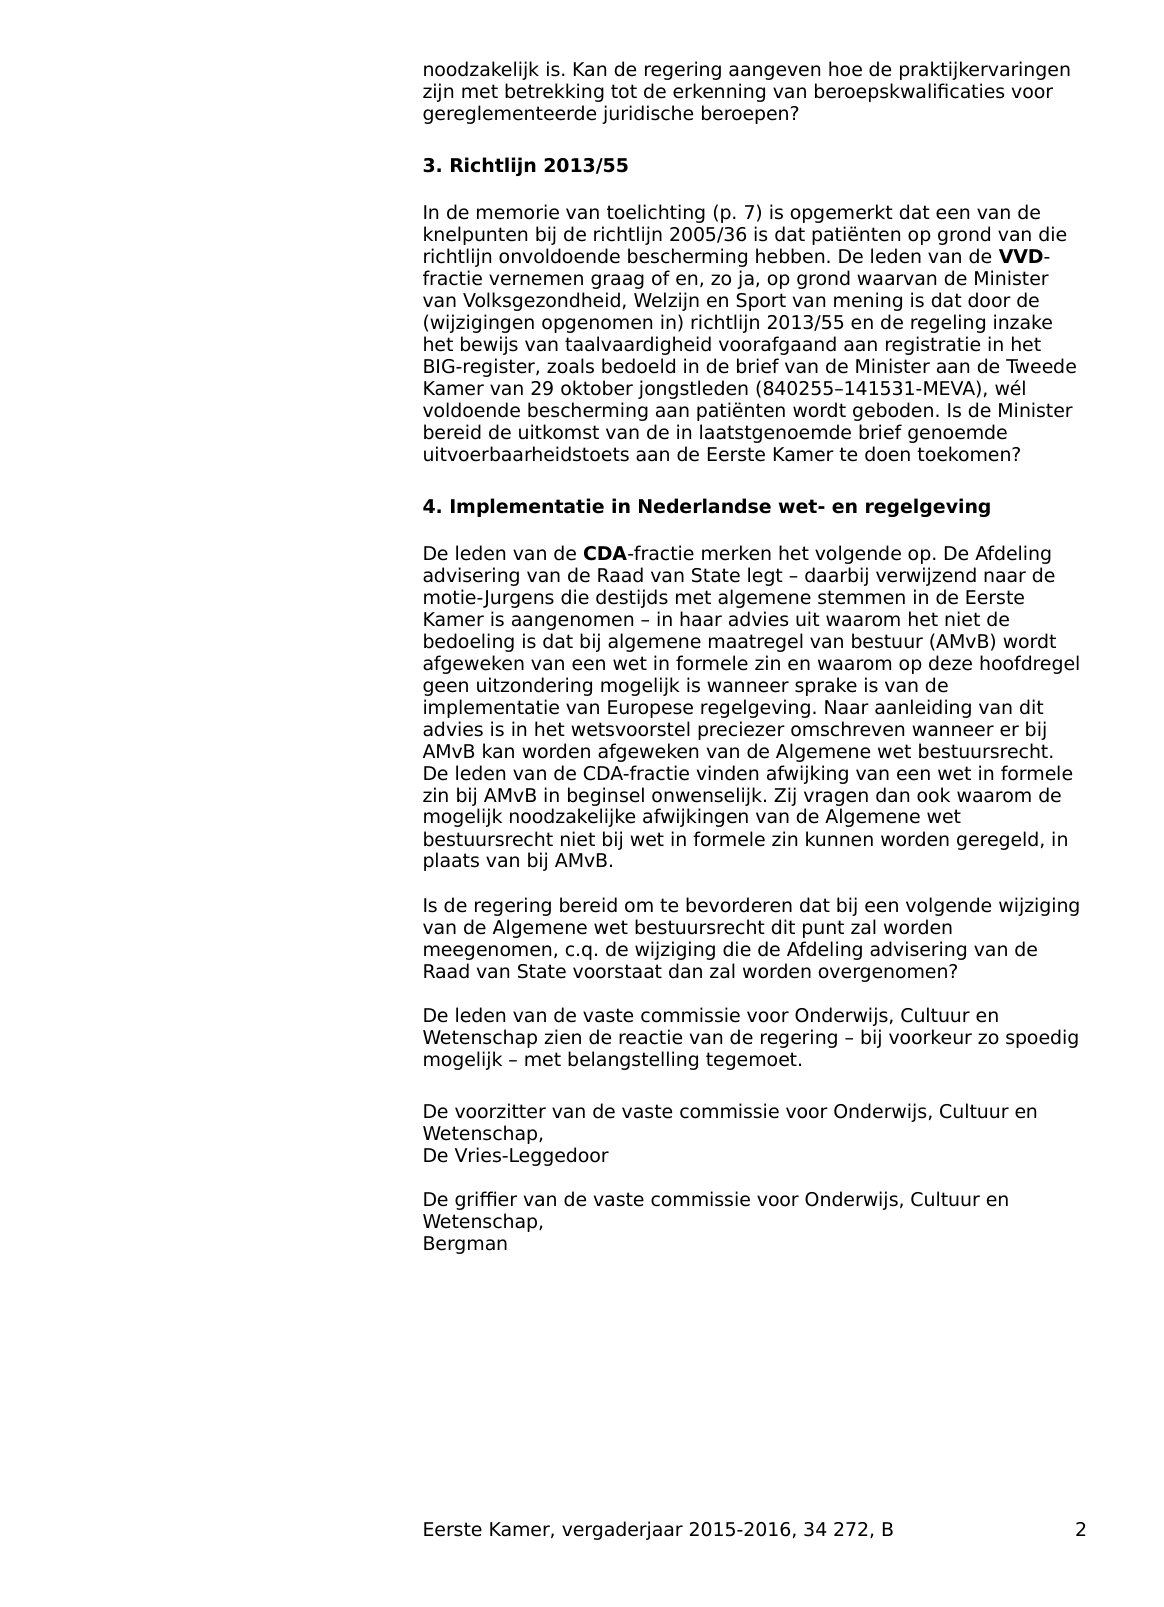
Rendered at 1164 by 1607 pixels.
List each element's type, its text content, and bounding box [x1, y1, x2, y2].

text De voorzitter van de vaste commissie voor Onderwijs, Cultuur en Wetenschap, De Vries-Leggedoor [422, 1101, 1087, 1167]
text Is de regering bereid om te bevorderen dat bij een volgende wijziging van de Algemene wet bestuursrecht dit punt zal worden meegenomen, c.q. de wijziging die de Afdeling advisering van de Raad van State voorstaat dan zal worden overgenomen? [422, 894, 1087, 982]
subtitle 4. Implementatie in Nederlandse wet- en regelgeving [422, 496, 1087, 518]
subtitle 3. Richtlijn 2013/55 [422, 155, 1087, 177]
text noodzakelijk is. Kan de regering aangeven hoe de praktijkervaringen zijn met betrekking tot de erkenning van beroepskwalificaties voor gereglementeerde juridische beroepen? [422, 59, 1087, 125]
text De griffier van de vaste commissie voor Onderwijs, Cultuur en Wetenschap, Bergman [422, 1189, 1087, 1255]
text De leden van de vaste commissie voor Onderwijs, Cultuur en Wetenschap zien de reactie van de regering – bij voorkeur zo spoedig mogelijk – met belangstelling tegemoet. [422, 1005, 1087, 1071]
text In de memorie van toelichting (p. 7) is opgemerkt dat een van de knelpunten bij de richtlijn 2005/36 is dat patiënten op grond van die richtlijn onvoldoende bescherming hebben. De leden van de VVD-fractie vernemen graag of en, zo ja, op grond waarvan de Minister van Volksgezondheid, Welzijn en Sport van mening is dat door de (wijzigingen opgenomen in) richtlijn 2013/55 en de regeling inzake het bewijs van taalvaardigheid voorafgaand aan registratie in het BIG-register, zoals bedoeld in de brief van de Minister aan de Tweede Kamer van 29 oktober jongstleden (840255–141531-MEVA), wél voldoende bescherming aan patiënten wordt geboden. Is de Minister bereid de uitkomst van de in laatstgenoemde brief genoemde uitvoerbaarheidstoets aan de Eerste Kamer te doen toekomen? [422, 202, 1087, 466]
text De leden van de CDA-fractie merken het volgende op. De Afdeling advisering van de Raad van State legt – daarbij verwijzend naar de motie-Jurgens die destijds met algemene stemmen in de Eerste Kamer is aangenomen – in haar advies uit waarom het niet de bedoeling is dat bij algemene maatregel van bestuur (AMvB) wordt afgeweken van een wet in formele zin en waarom op deze hoofdregel geen uitzondering mogelijk is wanneer sprake is van de implementatie van Europese regelgeving. Naar aanleiding van dit advies is in het wetsvoorstel preciezer omschreven wanneer er bij AMvB kan worden afgeweken van de Algemene wet bestuursrecht. De leden van de CDA-fractie vinden afwijking van een wet in formele zin bij AMvB in beginsel onwenselijk. Zij vragen dan ook waarom de mogelijk noodzakelijke afwijkingen van de Algemene wet bestuursrecht niet bij wet in formele zin kunnen worden geregeld, in plaats van bij AMvB. [422, 543, 1087, 872]
